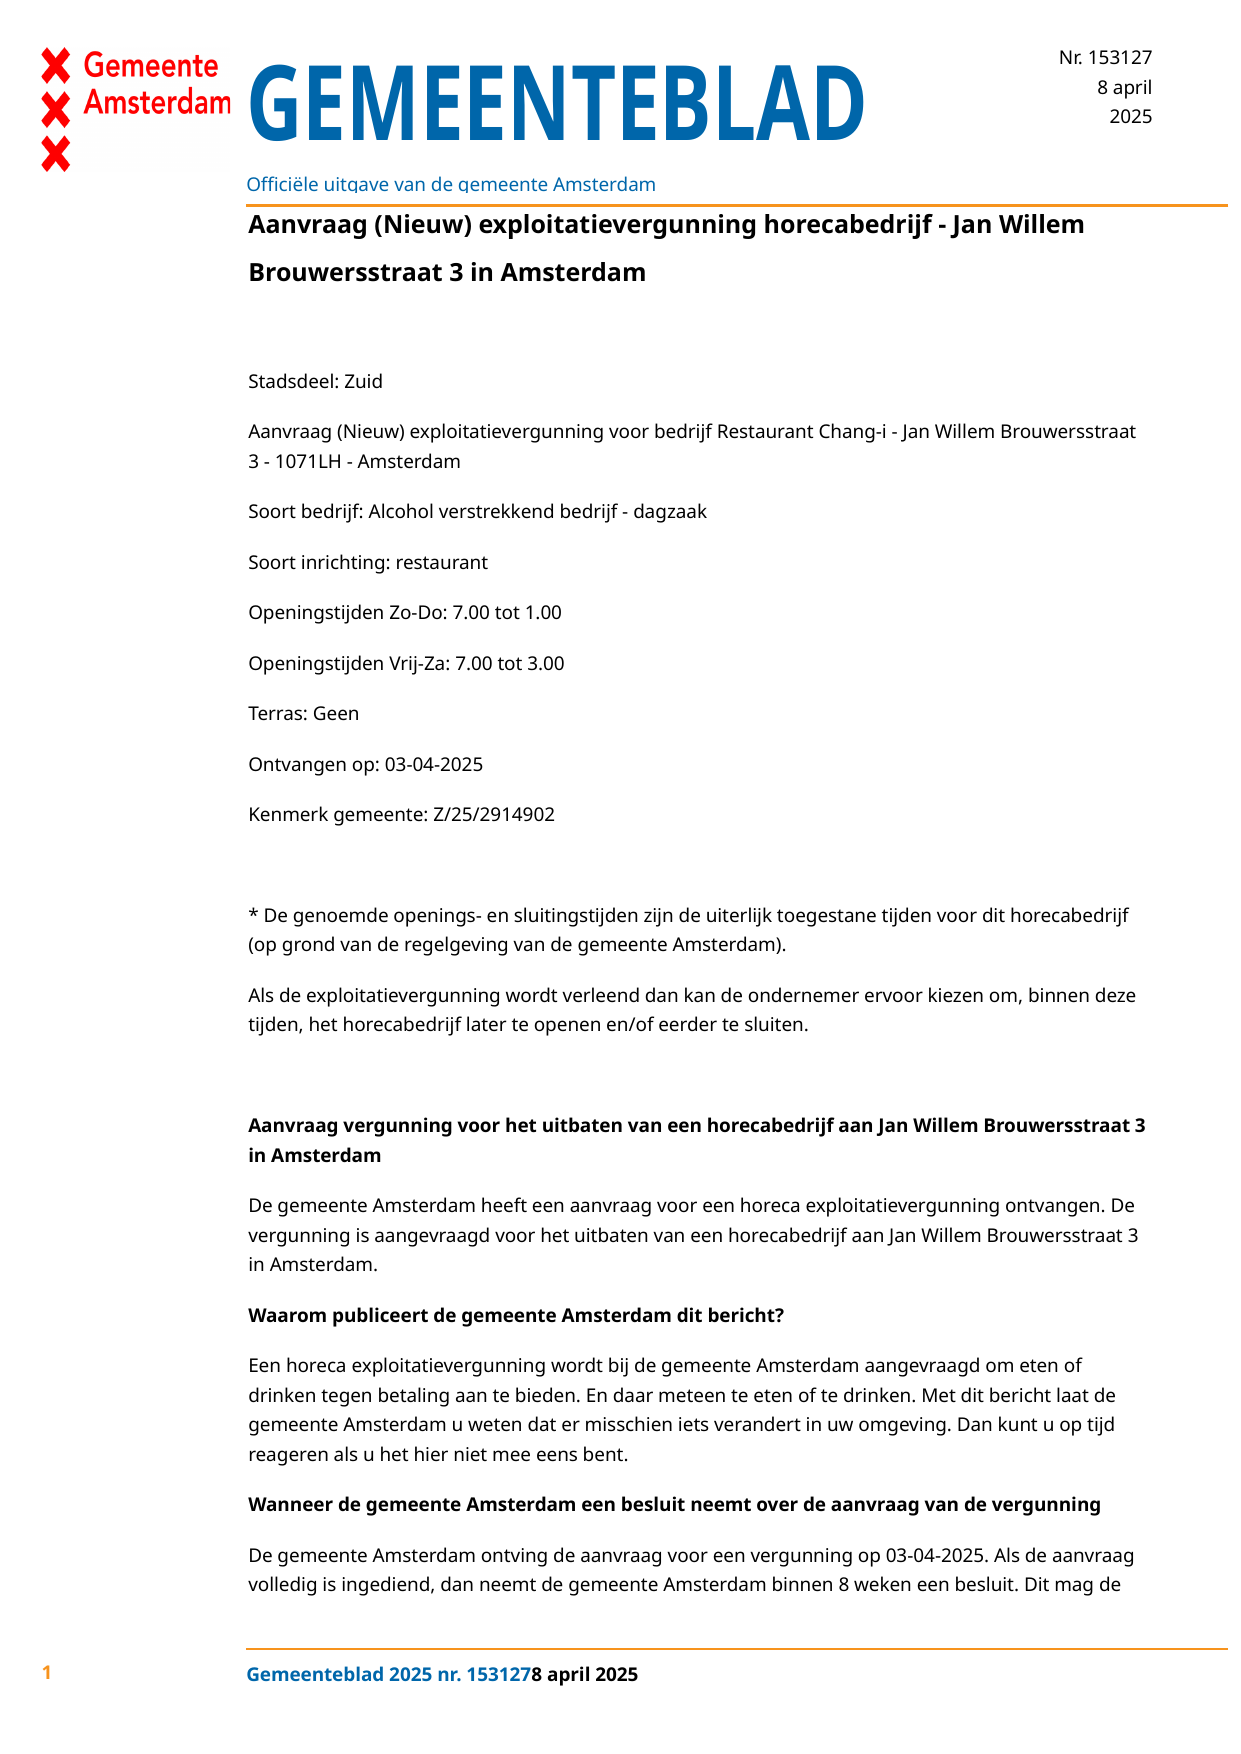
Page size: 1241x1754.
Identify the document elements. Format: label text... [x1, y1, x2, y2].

text Stadsdeel: Zuid [248, 368, 1152, 394]
text Aanvraag (Nieuw) exploitatievergunning voor bedrijf Restaurant Chang-i - Jan Willem Brouwersstraat 3 - 1071LH - Amsterdam [248, 419, 1152, 474]
text Waarom publiceert de gemeente Amsterdam dit bericht? [248, 1302, 1152, 1328]
text Wanneer de gemeente Amsterdam een besluit neemt over de aanvraag van de vergunning [248, 1492, 1152, 1517]
text Openingstijden Vrij-Za: 7.00 tot 3.00 [248, 650, 1152, 676]
text De gemeente Amsterdam heeft een aanvraag voor een horeca exploitatievergunning ontvangen. De vergunning is aangevraagd voor het uitbaten van een horecabedrijf aan Jan Willem Brouwersstraat 3 in Amsterdam. [248, 1192, 1152, 1277]
text Aanvraag (Nieuw) exploitatievergunning horecabedrijf - Jan Willem Brouwersstraat 3 in Amsterdam [248, 207, 1152, 288]
text Als de exploitatievergunning wordt verleend dan kan de ondernemer ervoor kiezen om, binnen deze tijden, het horecabedrijf later te openen en/of eerder te sluiten. [248, 982, 1152, 1037]
text De gemeente Amsterdam ontving de aanvraag voor een vergunning op 03-04-2025. Als de aanvraag volledig is ingediend, dan neemt de gemeente Amsterdam binnen 8 weken een besluit. Dit mag de [248, 1542, 1152, 1597]
text Kenmerk gemeente: Z/25/2914902 [248, 801, 1152, 827]
text * De genoemde openings- en sluitingstijden zijn de uiterlijk toegestane tijden voor dit horecabedrijf (op grond van de regelgeving van de gemeente Amsterdam). [248, 902, 1152, 957]
picture [41, 47, 231, 172]
text Ontvangen op: 03-04-2025 [248, 751, 1152, 777]
text Soort bedrijf: Alcohol verstrekkend bedrijf - dagzaak [248, 499, 1152, 524]
text Soort inrichting: restaurant [248, 549, 1152, 575]
text Aanvraag vergunning voor het uitbaten van een horecabedrijf aan Jan Willem Brouwersstraat 3 in Amsterdam [248, 1112, 1152, 1168]
text Terras: Geen [248, 700, 1152, 726]
text Een horeca exploitatievergunning wordt bij de gemeente Amsterdam aangevraagd om eten of drinken tegen betaling aan te bieden. En daar meteen te eten of te drinken. Met dit bericht laat de gemeente Amsterdam u weten dat er misschien iets verandert in uw omgeving. Dan kunt u op tijd reageren als u het hier niet mee eens bent. [248, 1352, 1152, 1467]
text Openingstijden Zo-Do: 7.00 tot 1.00 [248, 599, 1152, 625]
